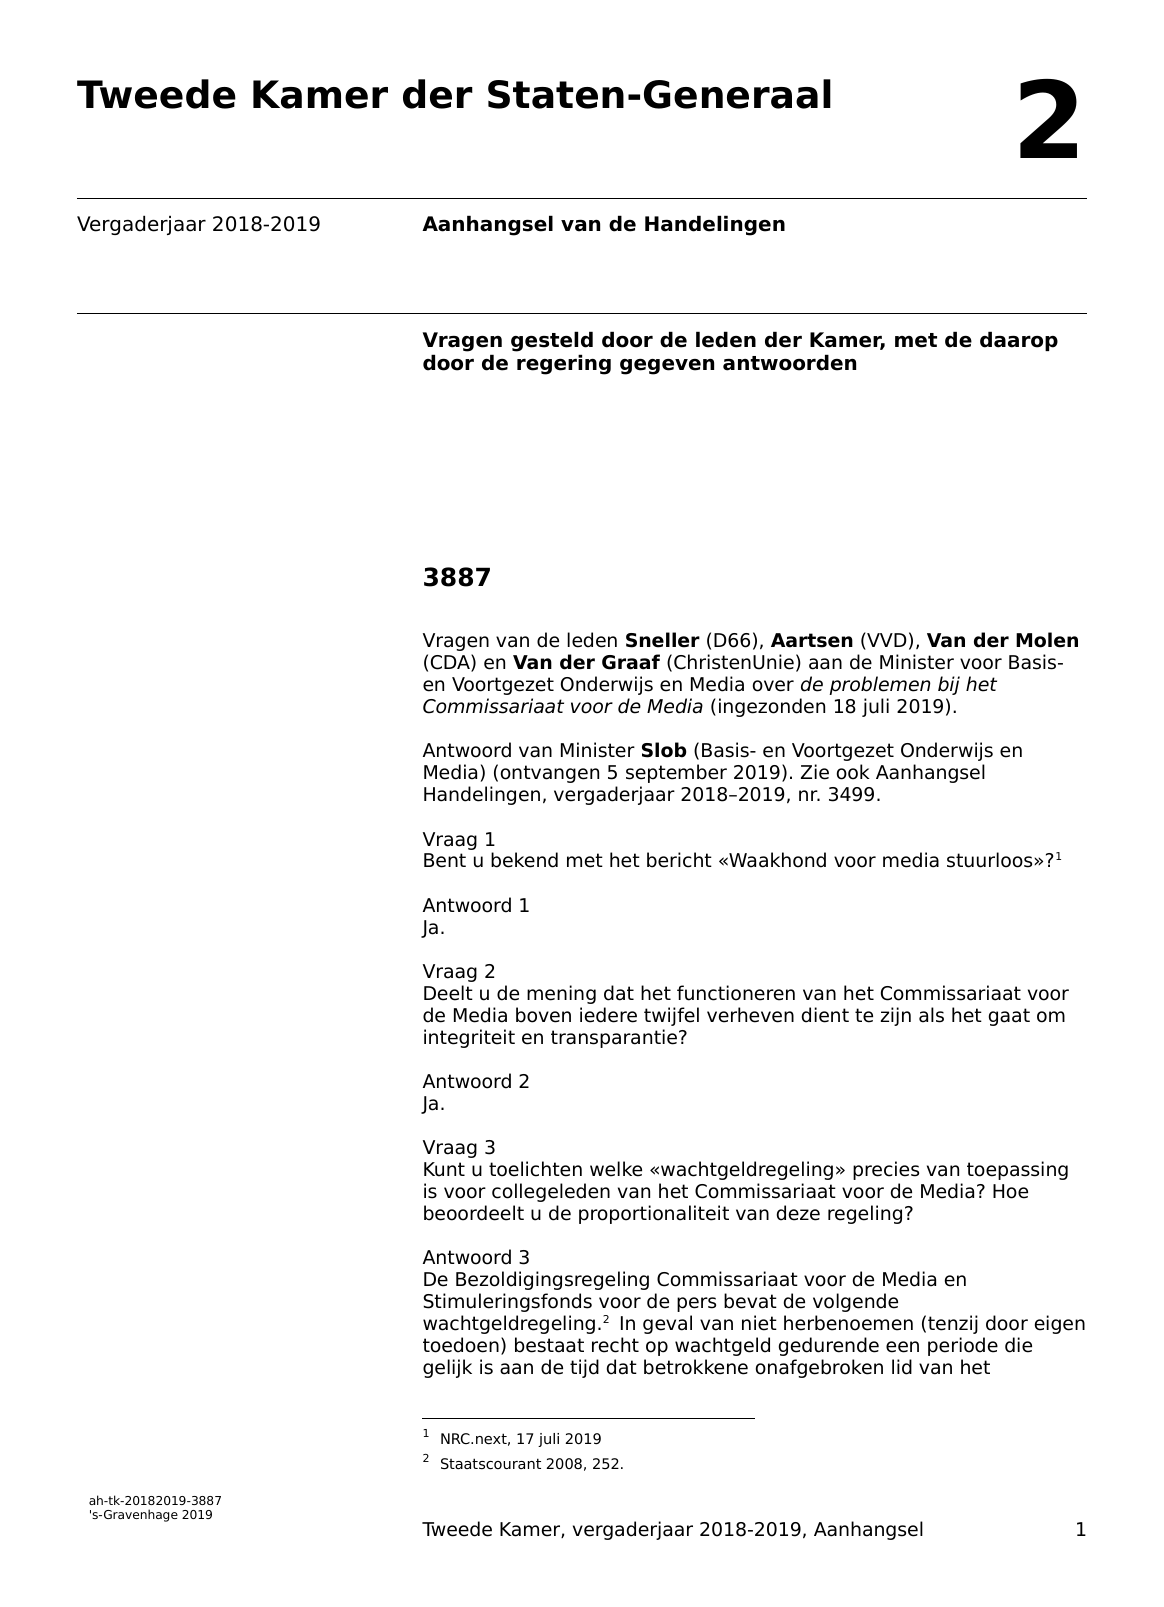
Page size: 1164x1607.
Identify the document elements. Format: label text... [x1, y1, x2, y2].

text Deelt u de mening dat het functioneren van het Commissariaat voor de Media boven iedere twijfel verheven dient te zijn als het gaat om integriteit en transparantie? [422, 983, 1087, 1049]
text Antwoord 3 [422, 1247, 1087, 1269]
table_cell [77, 314, 422, 375]
table_cell Aanhangsel van de Handelingen [422, 199, 1087, 313]
text Staatscourant 2008, 252. [422, 1452, 1087, 1474]
text Antwoord van Minister Slob (Basis- en Voortgezet Onderwijs en Media) (ontvangen 5 september 2019). Zie ook Aanhangsel Handelingen, vergaderjaar 2018–2019, nr. 3499. [422, 740, 1087, 806]
text Vragen van de leden Sneller (D66), Aartsen (VVD), Van der Molen (CDA) en Van der Graaf (ChristenUnie) aan de Minister voor Basis- en Voortgezet Onderwijs en Media over de problemen bij het Commissariaat voor de Media (ingezonden 18 juli 2019). [422, 630, 1087, 718]
text Vraag 2 [422, 961, 1087, 983]
text Ja. [422, 1093, 1087, 1115]
text Antwoord 1 [422, 894, 1087, 917]
table_cell Vragen gesteld door de leden der Kamer, met de daarop door de regering gegeven antwoorden [422, 314, 1087, 375]
text De Bezoldigingsregeling Commissariaat voor de Media en Stimuleringsfonds voor de pers bevat de volgende wachtgeldregeling. In geval van niet herbenoemen (tenzij door eigen toedoen) bestaat recht op wachtgeld gedurende een periode die gelijk is aan de tijd dat betrokkene onafgebroken lid van het [422, 1269, 1087, 1379]
table_header 2 [886, 59, 1087, 198]
text Kunt u toelichten welke «wachtgeldregeling» precies van toepassing is voor collegeleden van het Commissariaat voor de Media? Hoe beoordeelt u de proportionaliteit van deze regeling? [422, 1159, 1087, 1225]
table_header Tweede Kamer der Staten-Generaal [77, 59, 886, 198]
text 3887 [422, 563, 1087, 592]
text Vraag 3 [422, 1137, 1087, 1159]
table_cell Vergaderjaar 2018-2019 [77, 199, 422, 313]
text Ja. [422, 917, 1087, 938]
text Vraag 1 [422, 828, 1087, 850]
text 's-Gravenhage 2019 [88, 1508, 323, 1522]
text Antwoord 2 [422, 1071, 1087, 1093]
text NRC.next, 17 juli 2019 [422, 1427, 1087, 1449]
text Bent u bekend met het bericht «Waakhond voor media stuurloos»? [422, 850, 1087, 872]
text ah-tk-20182019-3887 [88, 1494, 323, 1508]
